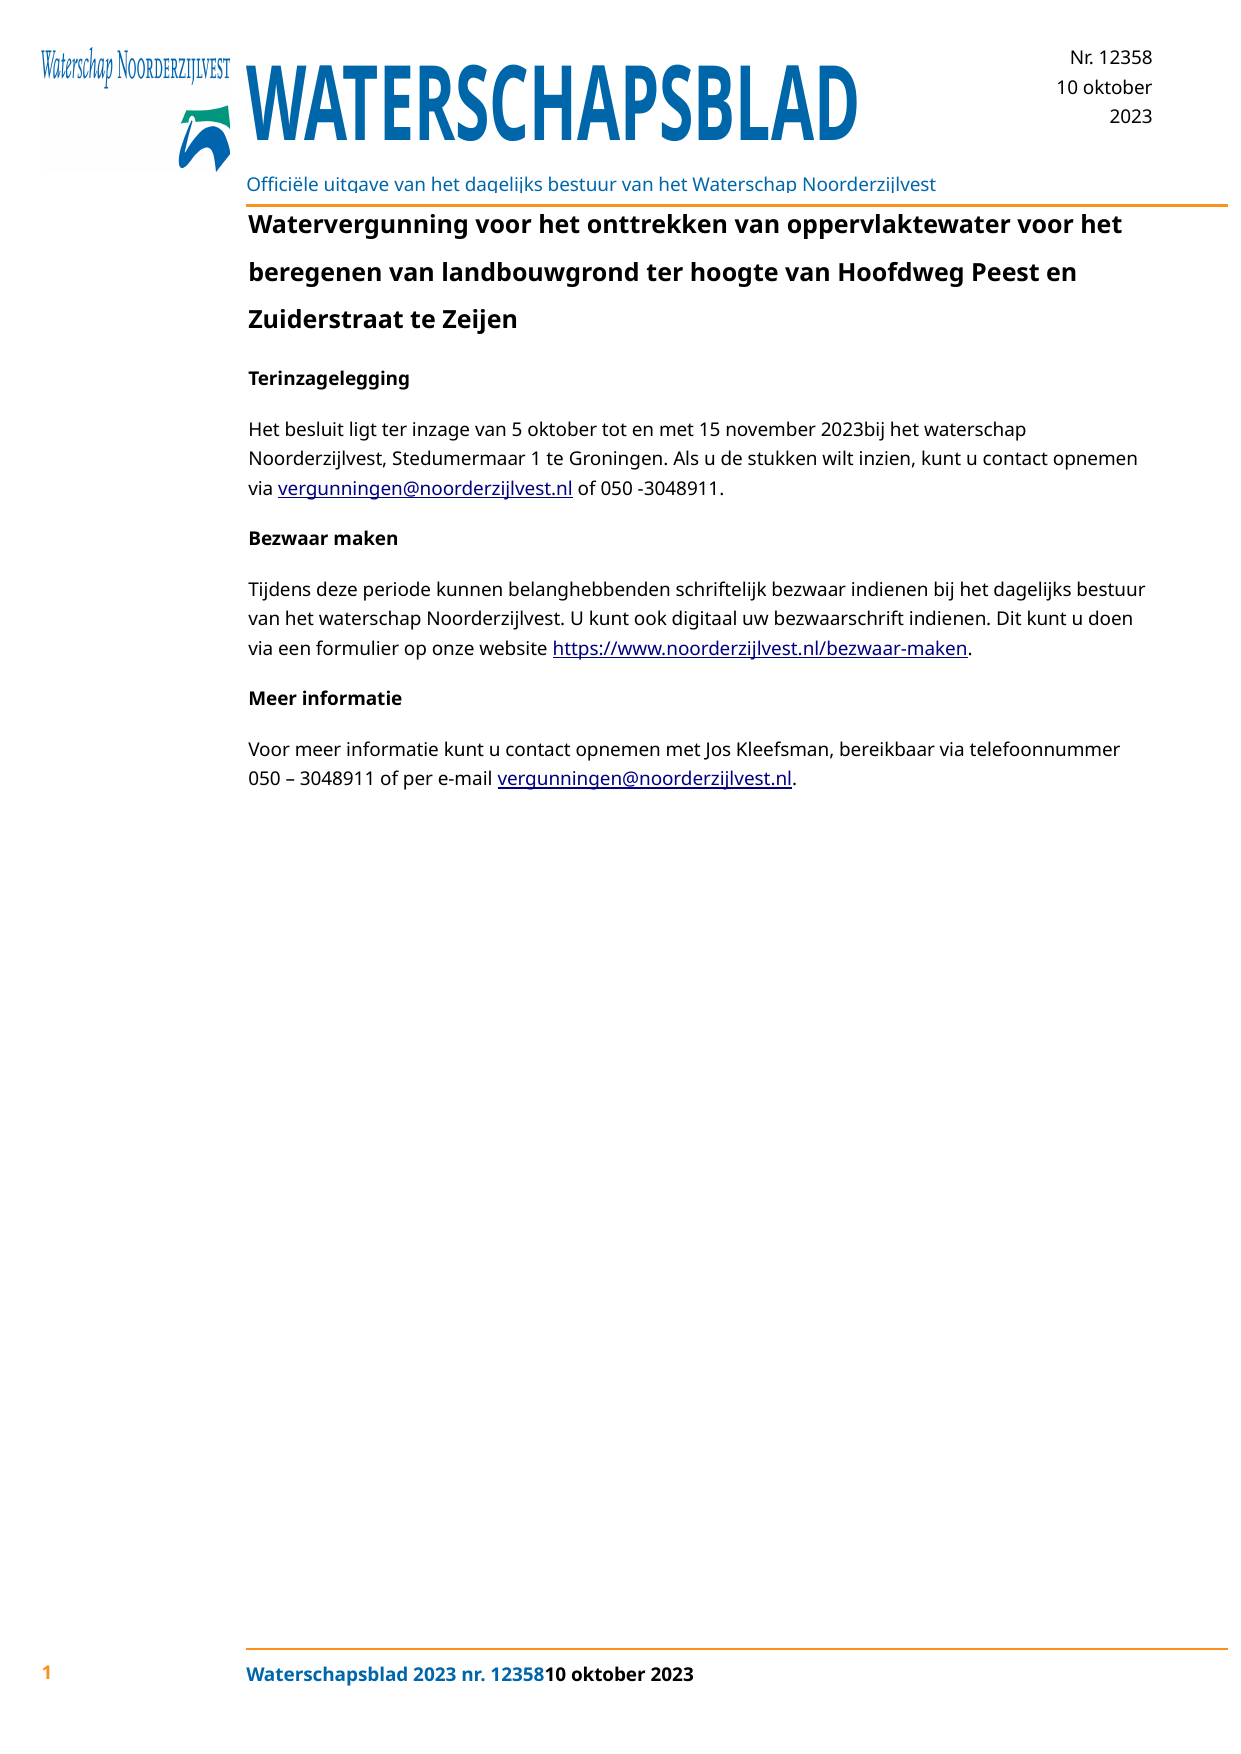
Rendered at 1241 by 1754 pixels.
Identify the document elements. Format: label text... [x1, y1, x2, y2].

text Bezwaar maken [248, 526, 1152, 551]
text Tijdens deze periode kunnen belanghebbenden schriftelijk bezwaar indienen bij het dagelijks bestuur van het waterschap Noorderzijlvest. U kunt ook digitaal uw bezwaarschrift indienen. Dit kunt u doen via een formulier op onze website https://www.noorderzijlvest.nl/bezwaar-maken. [248, 576, 1152, 661]
text Watervergunning voor het onttrekken van oppervlaktewater voor het beregenen van landbouwgrond ter hoogte van Hoofdweg Peest en Zuiderstraat te Zeijen [248, 207, 1152, 336]
picture [41, 47, 231, 172]
text Voor meer informatie kunt u contact opnemen met Jos Kleefsman, bereikbaar via telefoonnummer 050 – 3048911 of per e-mail vergunningen@noorderzijlvest.nl. [248, 736, 1152, 791]
text Meer informatie [248, 686, 1152, 711]
text Terinzagelegging [248, 366, 1152, 391]
text Het besluit ligt ter inzage van 5 oktober tot en met 15 november 2023bij het waterschap Noorderzijlvest, Stedumermaar 1 te Groningen. Als u de stukken wilt inzien, kunt u contact opnemen via vergunningen@noorderzijlvest.nl of 050 -3048911. [248, 416, 1152, 501]
